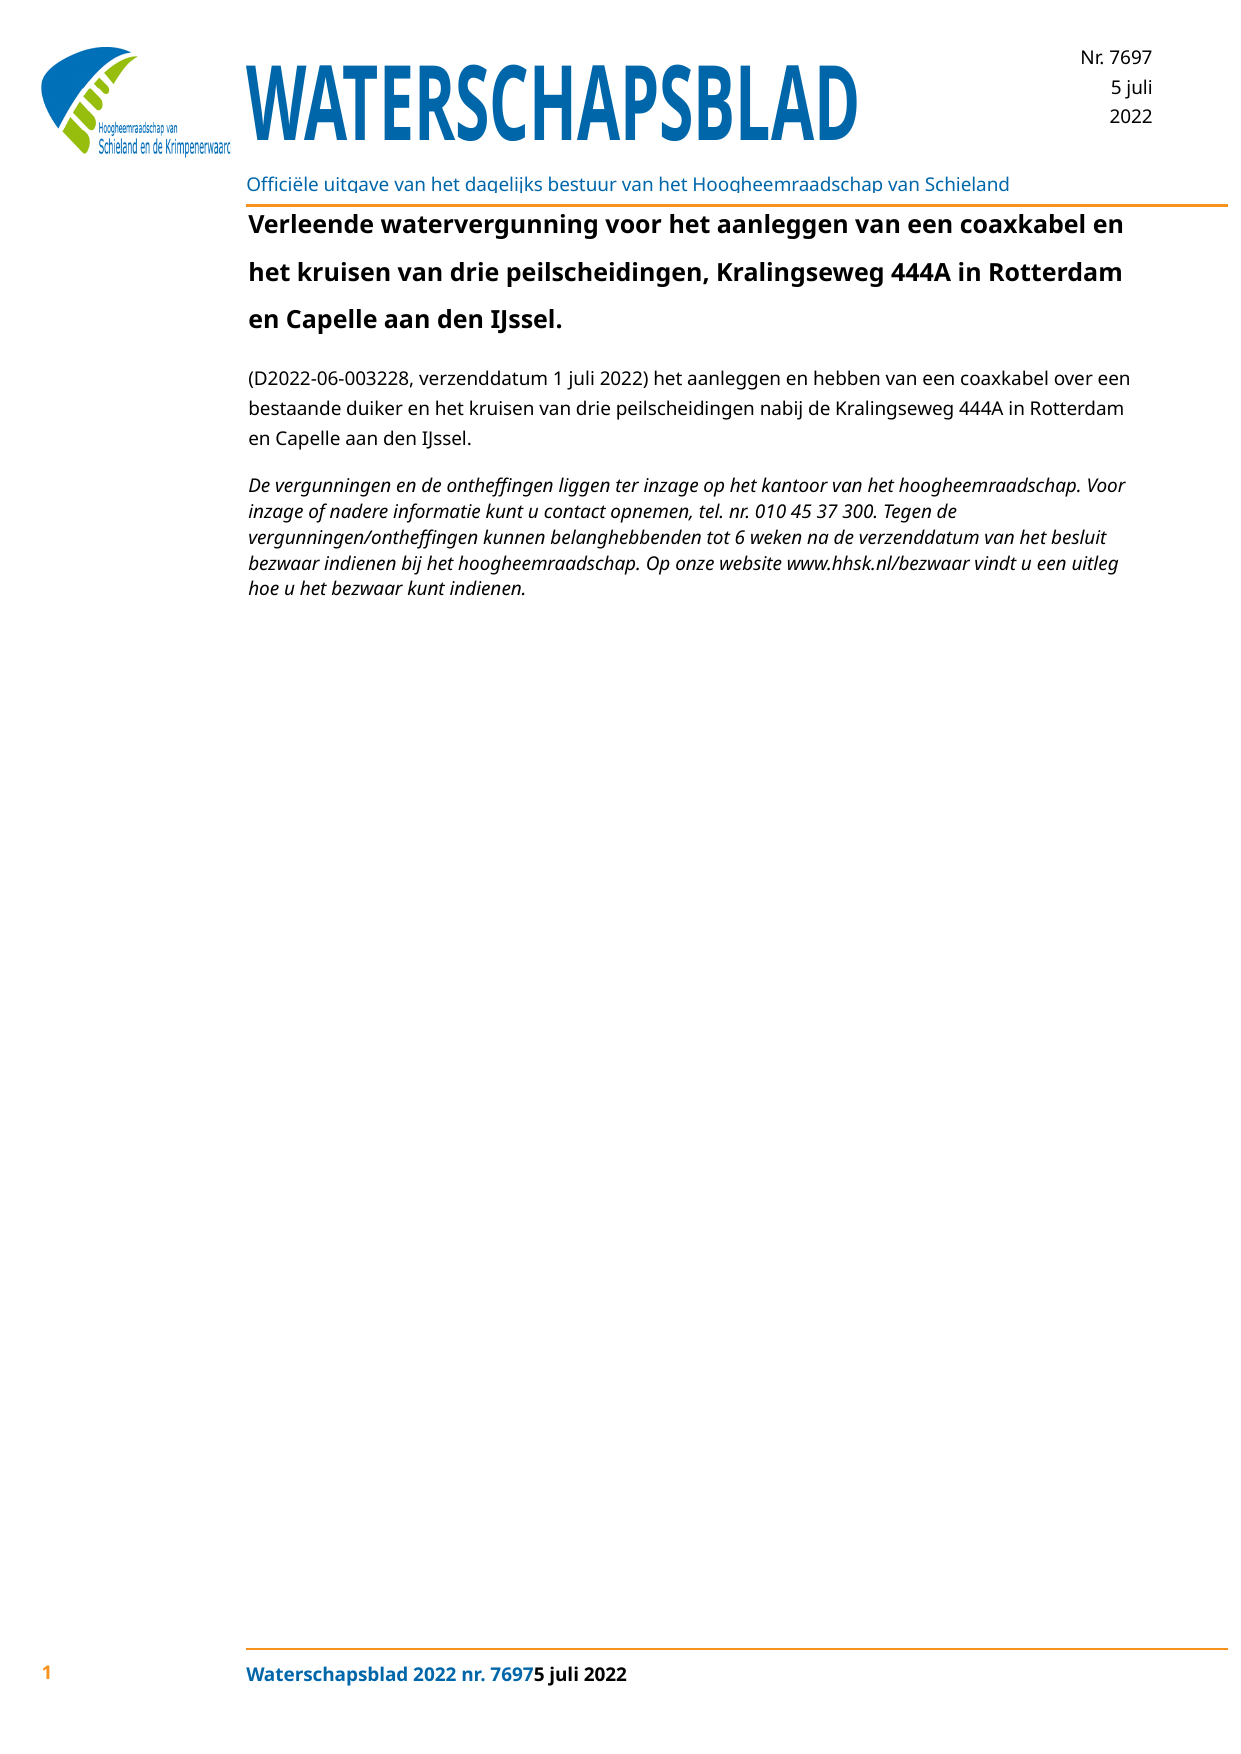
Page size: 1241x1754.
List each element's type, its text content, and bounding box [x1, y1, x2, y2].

text (D2022-06-003228, verzenddatum 1 juli 2022) het aanleggen en hebben van een coaxkabel over een bestaande duiker en het kruisen van drie peilscheidingen nabij de Kralingseweg 444A in Rotterdam en Capelle aan den IJssel. [248, 366, 1152, 450]
picture [41, 47, 231, 172]
text Verleende watervergunning voor het aanleggen van een coaxkabel en het kruisen van drie peilscheidingen, Kralingseweg 444A in Rotterdam en Capelle aan den IJssel. [248, 207, 1152, 336]
text De vergunningen en de ontheffingen liggen ter inzage op het kantoor van het hoogheemraadschap. Voor inzage of nadere informatie kunt u contact opnemen, tel. nr. 010 45 37 300. Tegen de vergunningen/ontheffingen kunnen belanghebbenden tot 6 weken na de verzenddatum van het besluit bezwaar indienen bij het hoogheemraadschap. Op onze website www.hhsk.nl/bezwaar vindt u een uitleg hoe u het bezwaar kunt indienen. [248, 472, 1152, 601]
